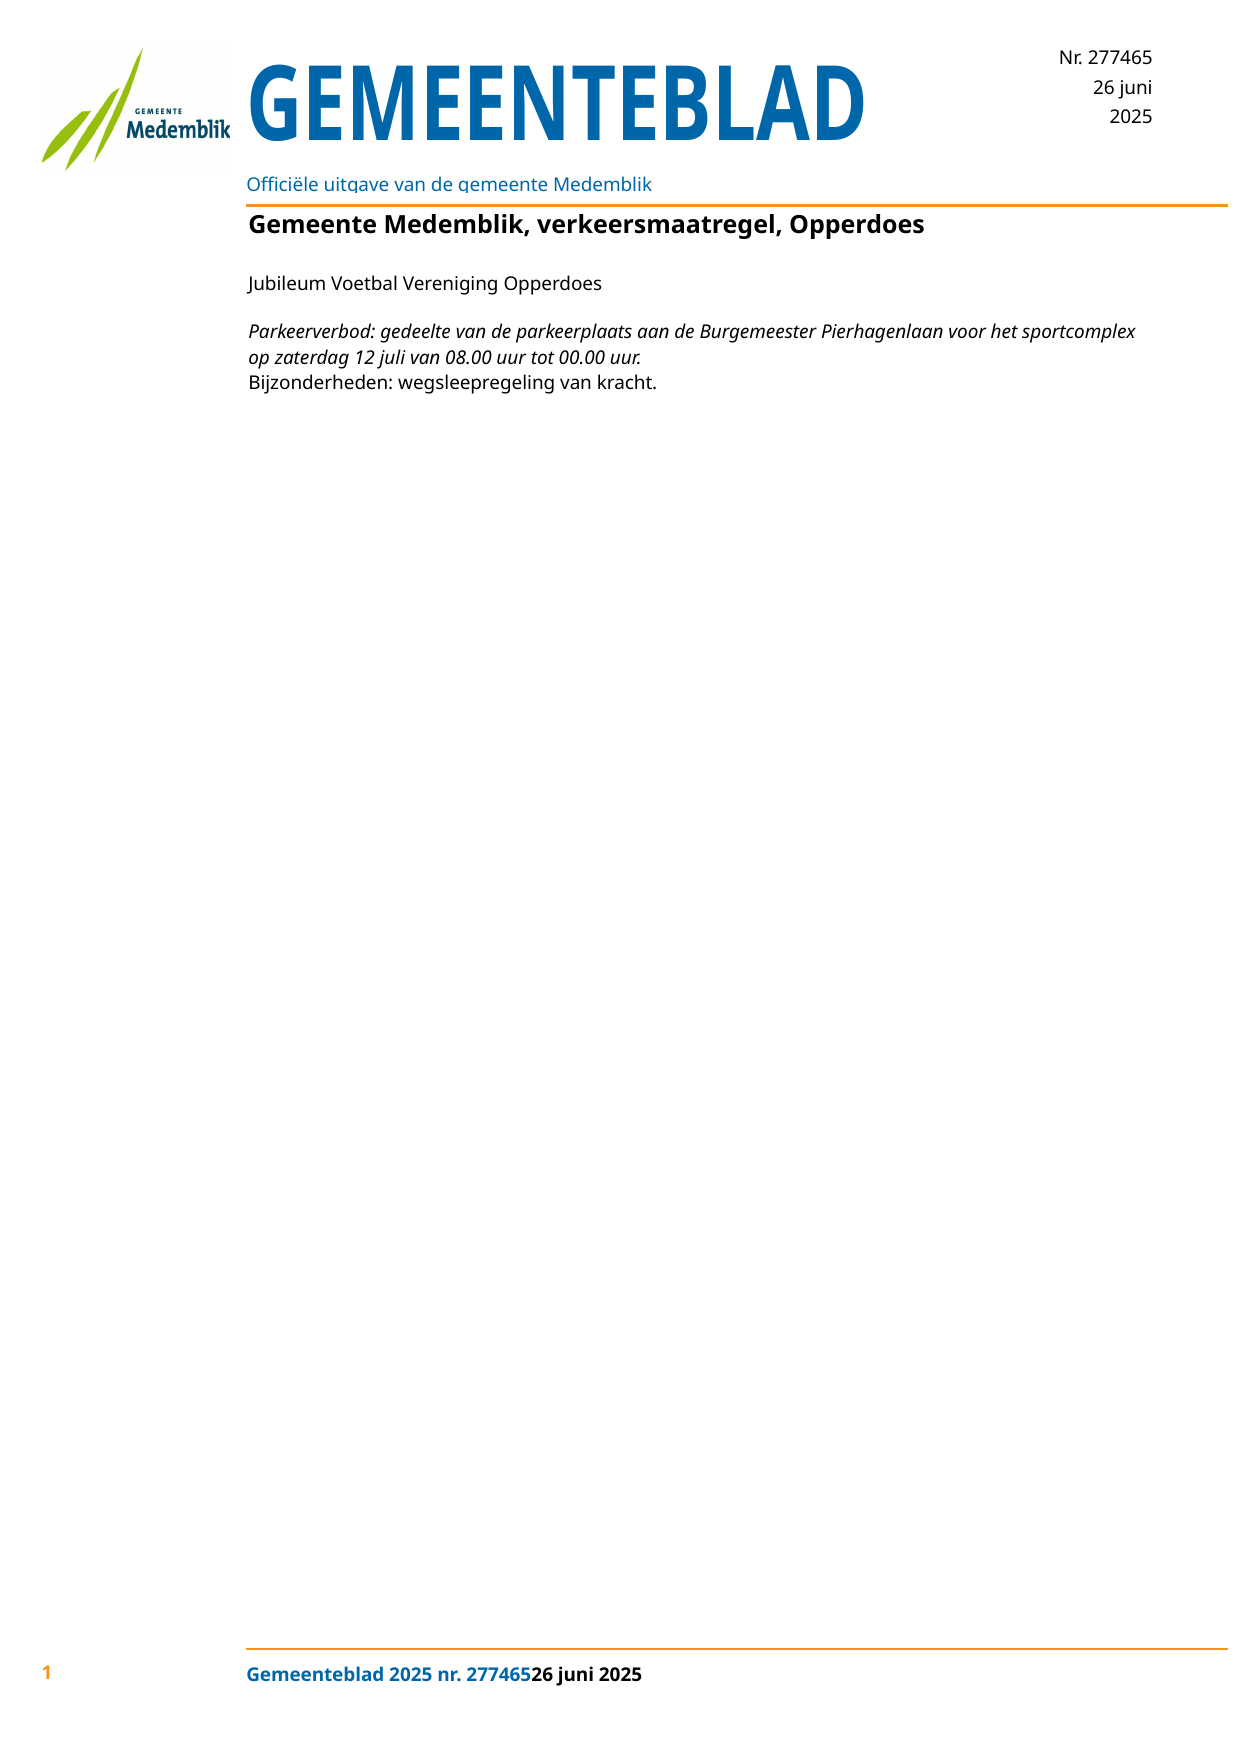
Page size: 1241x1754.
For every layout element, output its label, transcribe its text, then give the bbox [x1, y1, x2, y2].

picture [41, 47, 231, 172]
text Bijzonderheden: wegsleepregeling van kracht. [248, 369, 1152, 395]
text Jubileum Voetbal Vereniging Opperdoes [248, 270, 1152, 296]
text Parkeerverbod: gedeelte van de parkeerplaats aan de Burgemeester Pierhagenlaan voor het sportcomplex op zaterdag 12 juli van 08.00 uur tot 00.00 uur. [248, 318, 1152, 369]
text Gemeente Medemblik, verkeersmaatregel, Opperdoes [248, 207, 1152, 241]
